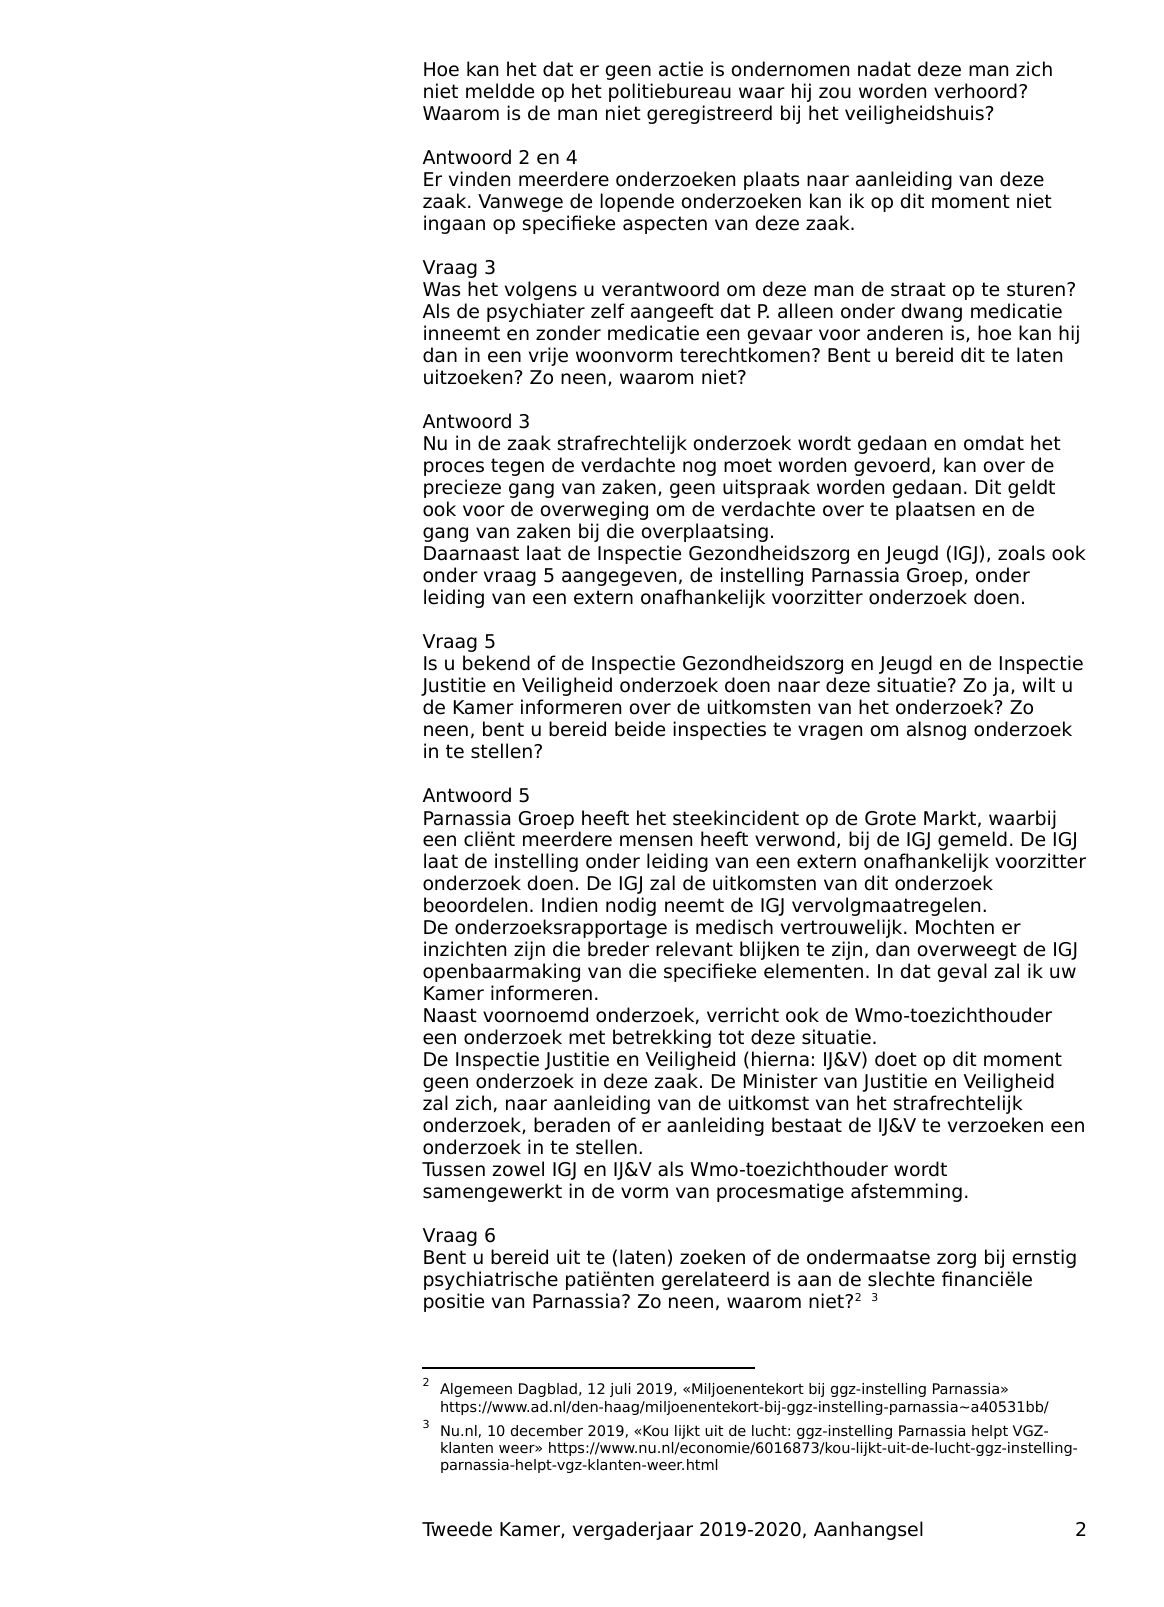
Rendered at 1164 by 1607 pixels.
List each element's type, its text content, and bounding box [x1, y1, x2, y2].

text Parnassia Groep heeft het steekincident op de Grote Markt, waarbij een cliënt meerdere mensen heeft verwond, bij de IGJ gemeld. De IGJ laat de instelling onder leiding van een extern onafhankelijk voorzitter onderzoek doen. De IGJ zal de uitkomsten van dit onderzoek beoordelen. Indien nodig neemt de IGJ vervolgmaatregelen. [422, 807, 1087, 917]
text Vraag 6 [422, 1225, 1087, 1247]
text Nu.nl, 10 december 2019, «Kou lijkt uit de lucht: ggz-instelling Parnassia helpt VGZ-klanten weer» https://www.nu.nl/economie/6016873/kou-lijkt-uit-de-lucht-ggz-instelling-parnassia-helpt-vgz-klanten-weer.html [422, 1418, 1087, 1474]
text Algemeen Dagblad, 12 juli 2019, «Miljoenentekort bij ggz-instelling Parnassia» https://www.ad.nl/den-haag/miljoenentekort-bij-ggz-instelling-parnassia~a40531bb/ [422, 1377, 1087, 1416]
text Hoe kan het dat er geen actie is ondernomen nadat deze man zich niet meldde op het politiebureau waar hij zou worden verhoord? Waarom is de man niet geregistreerd bij het veiligheidshuis? [422, 59, 1087, 125]
text Vraag 5 [422, 631, 1087, 653]
text Was het volgens u verantwoord om deze man de straat op te sturen? Als de psychiater zelf aangeeft dat P. alleen onder dwang medicatie inneemt en zonder medicatie een gevaar voor anderen is, hoe kan hij dan in een vrije woonvorm terechtkomen? Bent u bereid dit te laten uitzoeken? Zo neen, waarom niet? [422, 279, 1087, 389]
text Antwoord 5 [422, 785, 1087, 807]
text Tussen zowel IGJ en IJ&V als Wmo-toezichthouder wordt samengewerkt in de vorm van procesmatige afstemming. [422, 1159, 1087, 1203]
text Bent u bereid uit te (laten) zoeken of de ondermaatse zorg bij ernstig psychiatrische patiënten gerelateerd is aan de slechte financiële positie van Parnassia? Zo neen, waarom niet? [422, 1247, 1087, 1313]
text Antwoord 2 en 4 [422, 147, 1087, 169]
text Vraag 3 [422, 257, 1087, 279]
text Naast voornoemd onderzoek, verricht ook de Wmo-toezichthouder een onderzoek met betrekking tot deze situatie. [422, 1005, 1087, 1049]
text Antwoord 3 [422, 411, 1087, 433]
text Er vinden meerdere onderzoeken plaats naar aanleiding van deze zaak. Vanwege de lopende onderzoeken kan ik op dit moment niet ingaan op specifieke aspecten van deze zaak. [422, 169, 1087, 235]
text Nu in de zaak strafrechtelijk onderzoek wordt gedaan en omdat het proces tegen de verdachte nog moet worden gevoerd, kan over de precieze gang van zaken, geen uitspraak worden gedaan. Dit geldt ook voor de overweging om de verdachte over te plaatsen en de gang van zaken bij die overplaatsing. [422, 433, 1087, 543]
text Is u bekend of de Inspectie Gezondheidszorg en Jeugd en de Inspectie Justitie en Veiligheid onderzoek doen naar deze situatie? Zo ja, wilt u de Kamer informeren over de uitkomsten van het onderzoek? Zo neen, bent u bereid beide inspecties te vragen om alsnog onderzoek in te stellen? [422, 653, 1087, 763]
text Daarnaast laat de Inspectie Gezondheidszorg en Jeugd (IGJ), zoals ook onder vraag 5 aangegeven, de instelling Parnassia Groep, onder leiding van een extern onafhankelijk voorzitter onderzoek doen. [422, 543, 1087, 609]
text De Inspectie Justitie en Veiligheid (hierna: IJ&V) doet op dit moment geen onderzoek in deze zaak. De Minister van Justitie en Veiligheid zal zich, naar aanleiding van de uitkomst van het strafrechtelijk onderzoek, beraden of er aanleiding bestaat de IJ&V te verzoeken een onderzoek in te stellen. [422, 1049, 1087, 1159]
text De onderzoeksrapportage is medisch vertrouwelijk. Mochten er inzichten zijn die breder relevant blijken te zijn, dan overweegt de IGJ openbaarmaking van die specifieke elementen. In dat geval zal ik uw Kamer informeren. [422, 917, 1087, 1005]
